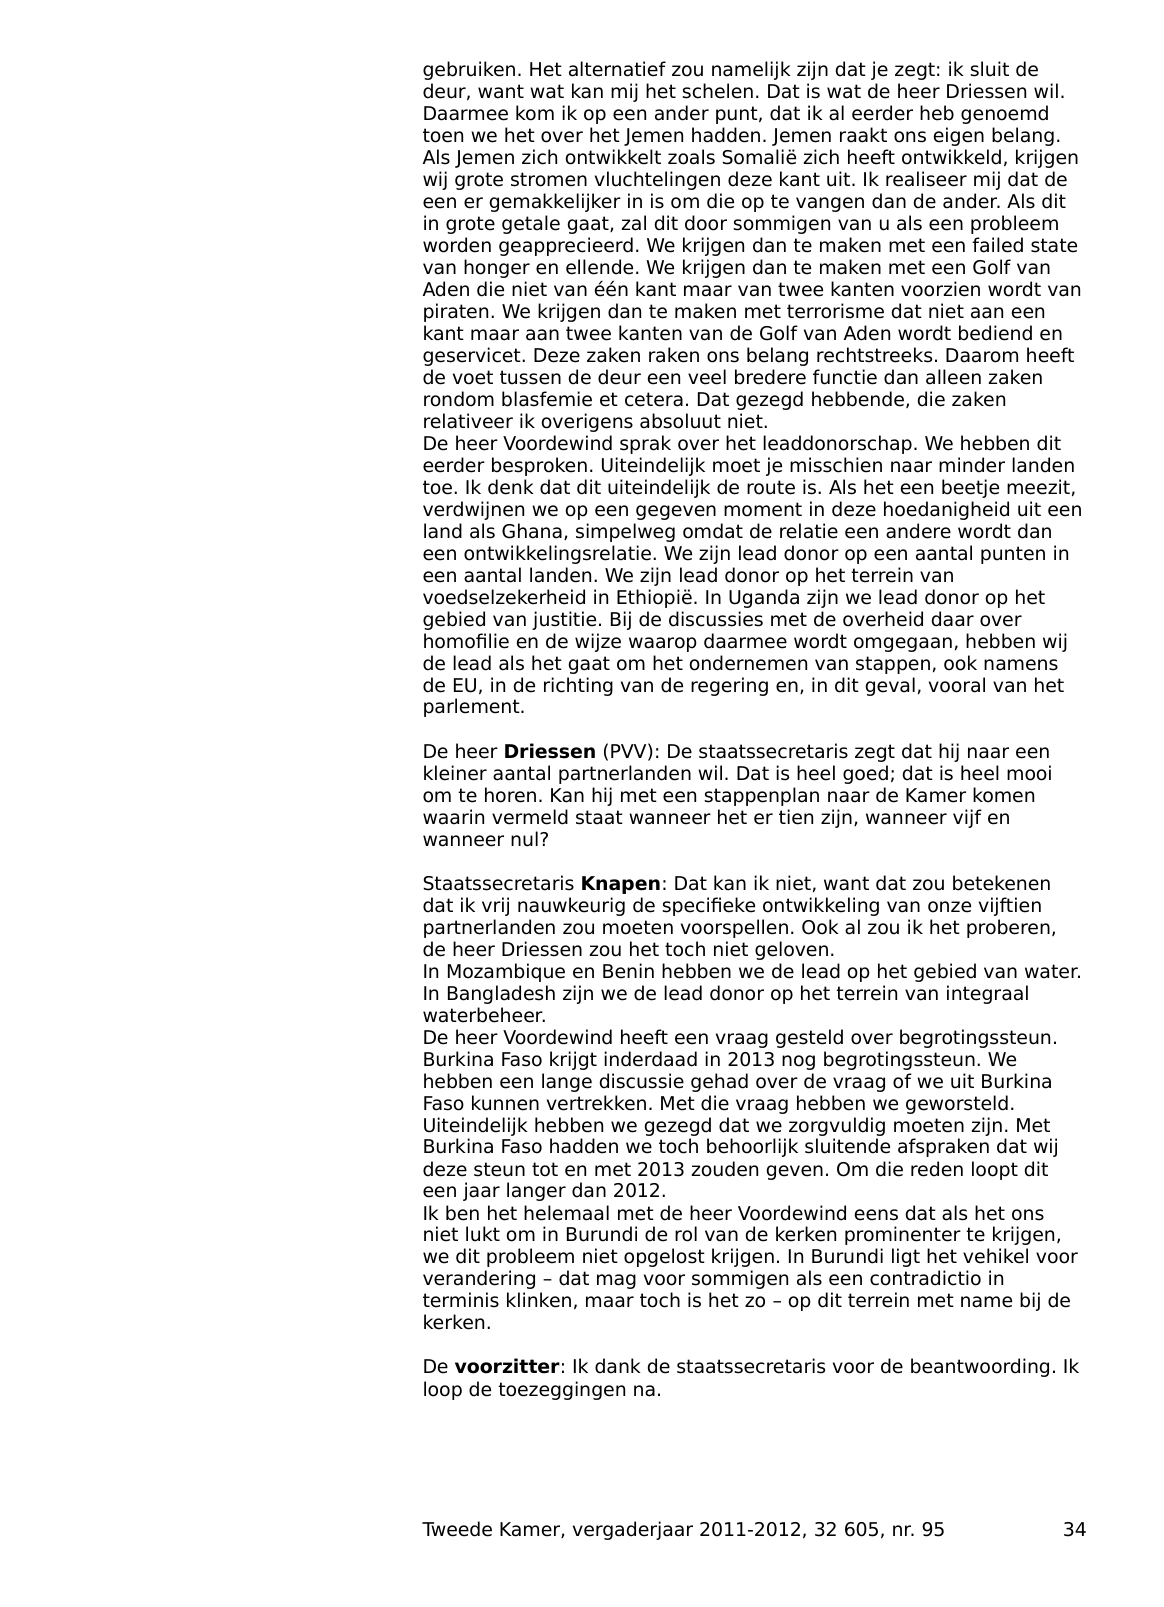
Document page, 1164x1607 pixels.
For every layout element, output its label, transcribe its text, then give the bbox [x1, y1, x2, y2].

text Ik ben het helemaal met de heer Voordewind eens dat als het ons niet lukt om in Burundi de rol van de kerken prominenter te krijgen, we dit probleem niet opgelost krijgen. In Burundi ligt het vehikel voor verandering – dat mag voor sommigen als een contradictio in terminis klinken, maar toch is het zo – op dit terrein met name bij de kerken. [422, 1202, 1087, 1334]
text In Mozambique en Benin hebben we de lead op het gebied van water. In Bangladesh zijn we de lead donor op het terrein van integraal waterbeheer. [422, 961, 1087, 1027]
text De voorzitter: Ik dank de staatssecretaris voor de beantwoording. Ik loop de toezeggingen na. [422, 1356, 1087, 1400]
text De heer Voordewind heeft een vraag gesteld over begrotingssteun. Burkina Faso krijgt inderdaad in 2013 nog begrotingssteun. We hebben een lange discussie gehad over de vraag of we uit Burkina Faso kunnen vertrekken. Met die vraag hebben we geworsteld. Uiteindelijk hebben we gezegd dat we zorgvuldig moeten zijn. Met Burkina Faso hadden we toch behoorlijk sluitende afspraken dat wij deze steun tot en met 2013 zouden geven. Om die reden loopt dit een jaar langer dan 2012. [422, 1027, 1087, 1202]
text De heer Driessen (PVV): De staatssecretaris zegt dat hij naar een kleiner aantal partnerlanden wil. Dat is heel goed; dat is heel mooi om te horen. Kan hij met een stappenplan naar de Kamer komen waarin vermeld staat wanneer het er tien zijn, wanneer vijf en wanneer nul? [422, 741, 1087, 851]
text Staatssecretaris Knapen: Dat kan ik niet, want dat zou betekenen dat ik vrij nauwkeurig de specifieke ontwikkeling van onze vijftien partnerlanden zou moeten voorspellen. Ook al zou ik het proberen, de heer Driessen zou het toch niet geloven. [422, 873, 1087, 961]
text gebruiken. Het alternatief zou namelijk zijn dat je zegt: ik sluit de deur, want wat kan mij het schelen. Dat is wat de heer Driessen wil. Daarmee kom ik op een ander punt, dat ik al eerder heb genoemd toen we het over het Jemen hadden. Jemen raakt ons eigen belang. Als Jemen zich ontwikkelt zoals Somalië zich heeft ontwikkeld, krijgen wij grote stromen vluchtelingen deze kant uit. Ik realiseer mij dat de een er gemakkelijker in is om die op te vangen dan de ander. Als dit in grote getale gaat, zal dit door sommigen van u als een probleem worden geapprecieerd. We krijgen dan te maken met een failed state van honger en ellende. We krijgen dan te maken met een Golf van Aden die niet van één kant maar van twee kanten voorzien wordt van piraten. We krijgen dan te maken met terrorisme dat niet aan een kant maar aan twee kanten van de Golf van Aden wordt bediend en geservicet. Deze zaken raken ons belang rechtstreeks. Daarom heeft de voet tussen de deur een veel bredere functie dan alleen zaken rondom blasfemie et cetera. Dat gezegd hebbende, die zaken relativeer ik overigens absoluut niet. [422, 59, 1087, 433]
text De heer Voordewind sprak over het leaddonorschap. We hebben dit eerder besproken. Uiteindelijk moet je misschien naar minder landen toe. Ik denk dat dit uiteindelijk de route is. Als het een beetje meezit, verdwijnen we op een gegeven moment in deze hoedanigheid uit een land als Ghana, simpelweg omdat de relatie een andere wordt dan een ontwikkelingsrelatie. We zijn lead donor op een aantal punten in een aantal landen. We zijn lead donor op het terrein van voedselzekerheid in Ethiopië. In Uganda zijn we lead donor op het gebied van justitie. Bij de discussies met de overheid daar over homofilie en de wijze waarop daarmee wordt omgegaan, hebben wij de lead als het gaat om het ondernemen van stappen, ook namens de EU, in de richting van de regering en, in dit geval, vooral van het parlement. [422, 433, 1087, 718]
